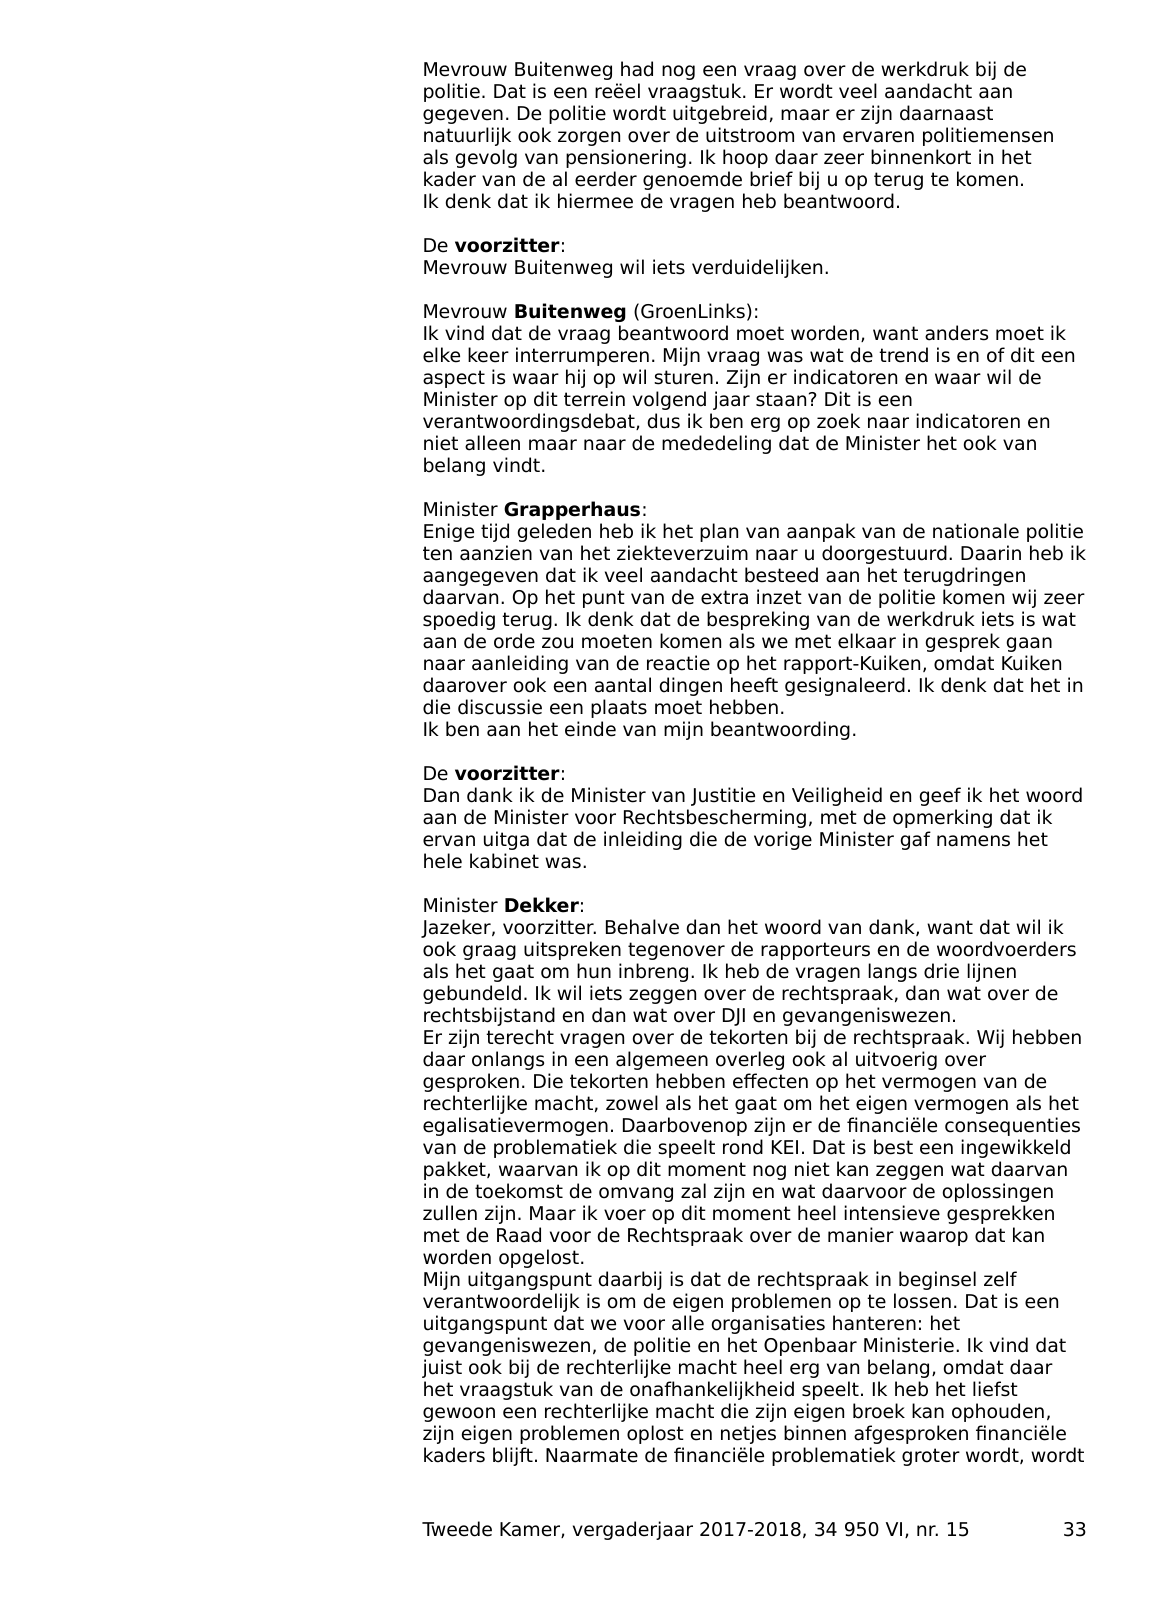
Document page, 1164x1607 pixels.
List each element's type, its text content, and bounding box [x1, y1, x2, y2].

text Minister Grapperhaus: [422, 499, 1087, 521]
text Ik ben aan het einde van mijn beantwoording. [422, 719, 1087, 741]
text Minister Dekker: [422, 895, 1087, 917]
text De voorzitter: [422, 235, 1087, 257]
text Mevrouw Buitenweg had nog een vraag over de werkdruk bij de politie. Dat is een reëel vraagstuk. Er wordt veel aandacht aan gegeven. De politie wordt uitgebreid, maar er zijn daarnaast natuurlijk ook zorgen over de uitstroom van ervaren politiemensen als gevolg van pensionering. Ik hoop daar zeer binnenkort in het kader van de al eerder genoemde brief bij u op terug te komen. [422, 59, 1087, 191]
text Ik vind dat de vraag beantwoord moet worden, want anders moet ik elke keer interrumperen. Mijn vraag was wat de trend is en of dit een aspect is waar hij op wil sturen. Zijn er indicatoren en waar wil de Minister op dit terrein volgend jaar staan? Dit is een verantwoordingsdebat, dus ik ben erg op zoek naar indicatoren en niet alleen maar naar de mededeling dat de Minister het ook van belang vindt. [422, 323, 1087, 477]
text Jazeker, voorzitter. Behalve dan het woord van dank, want dat wil ik ook graag uitspreken tegenover de rapporteurs en de woordvoerders als het gaat om hun inbreng. Ik heb de vragen langs drie lijnen gebundeld. Ik wil iets zeggen over de rechtspraak, dan wat over de rechtsbijstand en dan wat over DJI en gevangeniswezen. [422, 917, 1087, 1027]
text Mevrouw Buitenweg wil iets verduidelijken. [422, 257, 1087, 279]
text Ik denk dat ik hiermee de vragen heb beantwoord. [422, 191, 1087, 213]
text Er zijn terecht vragen over de tekorten bij de rechtspraak. Wij hebben daar onlangs in een algemeen overleg ook al uitvoerig over gesproken. Die tekorten hebben effecten op het vermogen van de rechterlijke macht, zowel als het gaat om het eigen vermogen als het egalisatievermogen. Daarbovenop zijn er de financiële consequenties van de problematiek die speelt rond KEI. Dat is best een ingewikkeld pakket, waarvan ik op dit moment nog niet kan zeggen wat daarvan in de toekomst de omvang zal zijn en wat daarvoor de oplossingen zullen zijn. Maar ik voer op dit moment heel intensieve gesprekken met de Raad voor de Rechtspraak over de manier waarop dat kan worden opgelost. [422, 1027, 1087, 1269]
text De voorzitter: [422, 763, 1087, 785]
text Mijn uitgangspunt daarbij is dat de rechtspraak in beginsel zelf verantwoordelijk is om de eigen problemen op te lossen. Dat is een uitgangspunt dat we voor alle organisaties hanteren: het gevangeniswezen, de politie en het Openbaar Ministerie. Ik vind dat juist ook bij de rechterlijke macht heel erg van belang, omdat daar het vraagstuk van de onafhankelijkheid speelt. Ik heb het liefst gewoon een rechterlijke macht die zijn eigen broek kan ophouden, zijn eigen problemen oplost en netjes binnen afgesproken financiële kaders blijft. Naarmate de financiële problematiek groter wordt, wordt [422, 1269, 1087, 1467]
text Enige tijd geleden heb ik het plan van aanpak van de nationale politie ten aanzien van het ziekteverzuim naar u doorgestuurd. Daarin heb ik aangegeven dat ik veel aandacht besteed aan het terugdringen daarvan. Op het punt van de extra inzet van de politie komen wij zeer spoedig terug. Ik denk dat de bespreking van de werkdruk iets is wat aan de orde zou moeten komen als we met elkaar in gesprek gaan naar aanleiding van de reactie op het rapport-Kuiken, omdat Kuiken daarover ook een aantal dingen heeft gesignaleerd. Ik denk dat het in die discussie een plaats moet hebben. [422, 521, 1087, 719]
text Mevrouw Buitenweg (GroenLinks): [422, 301, 1087, 323]
text Dan dank ik de Minister van Justitie en Veiligheid en geef ik het woord aan de Minister voor Rechtsbescherming, met de opmerking dat ik ervan uitga dat de inleiding die de vorige Minister gaf namens het hele kabinet was. [422, 785, 1087, 873]
